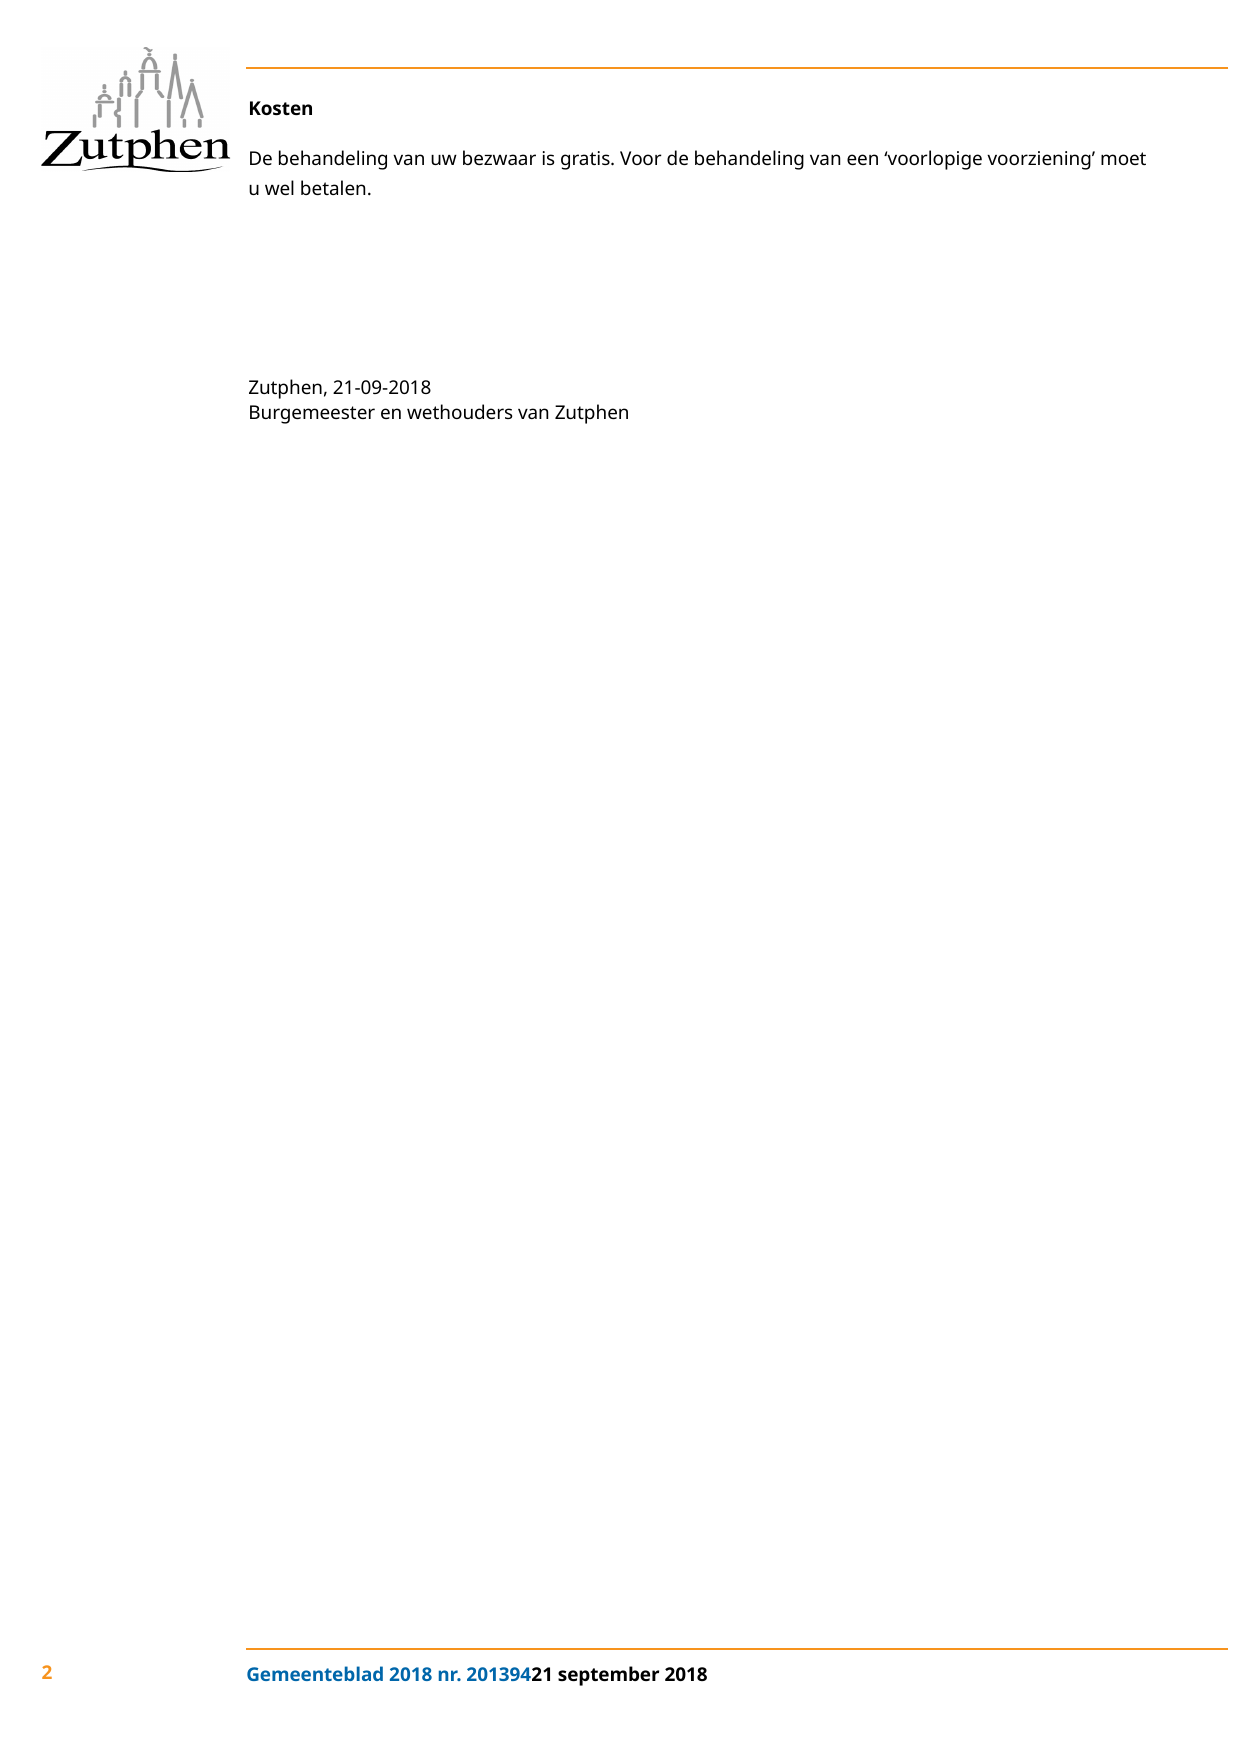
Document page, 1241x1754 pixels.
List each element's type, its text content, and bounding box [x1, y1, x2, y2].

text Kosten [248, 95, 1152, 121]
text De behandeling van uw bezwaar is gratis. Voor de behandeling van een ‘voorlopige voorziening’ moet u wel betalen. [248, 145, 1152, 201]
picture [41, 47, 231, 172]
text Burgemeester en wethouders van Zutphen [248, 399, 1152, 425]
text Zutphen, 21-09-2018 [248, 374, 1152, 399]
